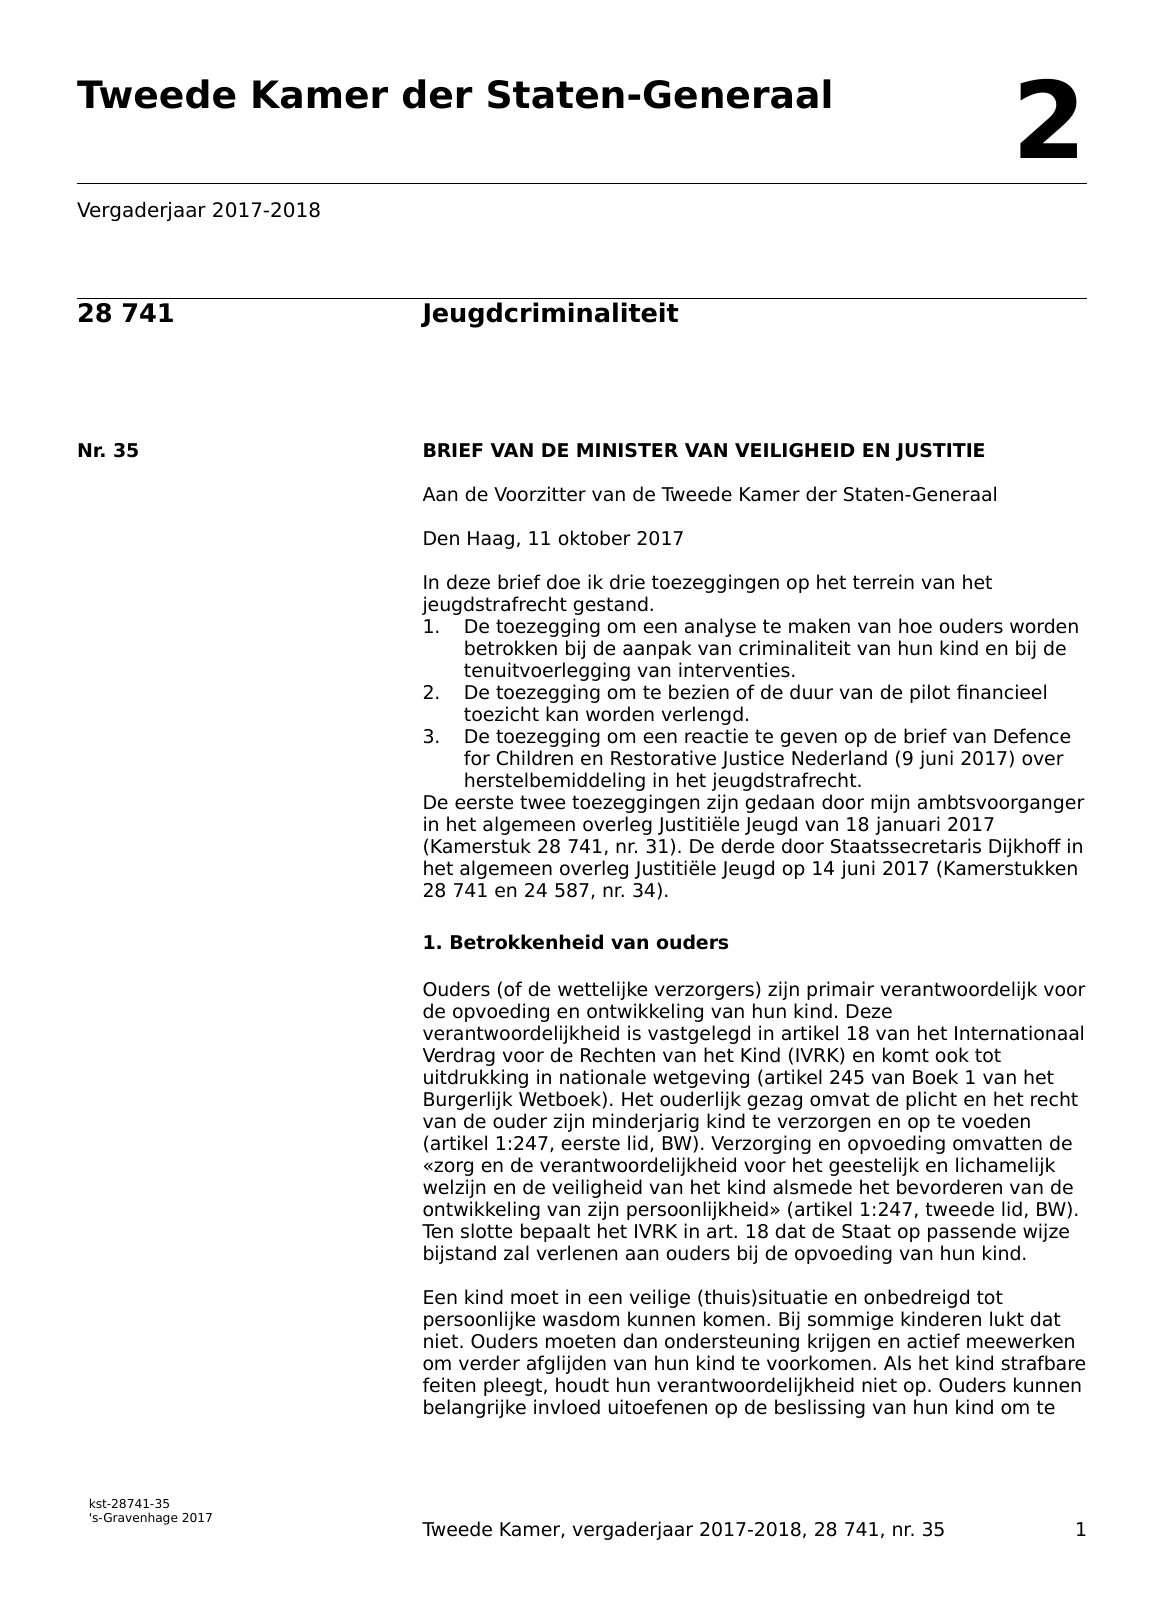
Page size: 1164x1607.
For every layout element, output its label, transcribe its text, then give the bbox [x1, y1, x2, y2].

subtitle 1. Betrokkenheid van ouders [422, 932, 1087, 954]
text In deze brief doe ik drie toezeggingen op het terrein van het jeugdstrafrecht gestand. [422, 572, 1087, 616]
table_cell Vergaderjaar 2017-2018 [77, 184, 1087, 298]
subtitle Nr. 35 BRIEF VAN DE MINISTER VAN VEILIGHEID EN JUSTITIE [77, 440, 1087, 462]
table_header Tweede Kamer der Staten-Generaal [77, 59, 886, 183]
table_header 2 [886, 59, 1087, 183]
subtitle 28 741 Jeugdcriminaliteit [77, 299, 1087, 329]
text 3. De toezegging om een reactie te geven op de brief van Defence for Children en Restorative Justice Nederland (9 juni 2017) over herstelbemiddeling in het jeugdstrafrecht. [422, 726, 1087, 792]
text Ouders (of de wettelijke verzorgers) zijn primair verantwoordelijk voor de opvoeding en ontwikkeling van hun kind. Deze verantwoordelijkheid is vastgelegd in artikel 18 van het Internationaal Verdrag voor de Rechten van het Kind (IVRK) en komt ook tot uitdrukking in nationale wetgeving (artikel 245 van Boek 1 van het Burgerlijk Wetboek). Het ouderlijk gezag omvat de plicht en het recht van de ouder zijn minderjarig kind te verzorgen en op te voeden (artikel 1:247, eerste lid, BW). Verzorging en opvoeding omvatten de «zorg en de verantwoordelijkheid voor het geestelijk en lichamelijk welzijn en de veiligheid van het kind alsmede het bevorderen van de ontwikkeling van zijn persoonlijkheid» (artikel 1:247, tweede lid, BW). Ten slotte bepaalt het IVRK in art. 18 dat de Staat op passende wijze bijstand zal verlenen aan ouders bij de opvoeding van hun kind. [422, 979, 1087, 1264]
text De eerste twee toezeggingen zijn gedaan door mijn ambtsvoorganger in het algemeen overleg Justitiële Jeugd van 18 januari 2017 (Kamerstuk 28 741, nr. 31). De derde door Staatssecretaris Dijkhoff in het algemeen overleg Justitiële Jeugd op 14 juni 2017 (Kamerstukken 28 741 en 24 587, nr. 34). [422, 792, 1087, 902]
text 1. De toezegging om een analyse te maken van hoe ouders worden betrokken bij de aanpak van criminaliteit van hun kind en bij de tenuitvoerlegging van interventies. [422, 616, 1087, 682]
text Een kind moet in een veilige (thuis)situatie en onbedreigd tot persoonlijke wasdom kunnen komen. Bij sommige kinderen lukt dat niet. Ouders moeten dan ondersteuning krijgen en actief meewerken om verder afglijden van hun kind te voorkomen. Als het kind strafbare feiten pleegt, houdt hun verantwoordelijkheid niet op. Ouders kunnen belangrijke invloed uitoefenen op de beslissing van hun kind om te [422, 1287, 1087, 1419]
text kst-28741-35 [88, 1497, 323, 1511]
text Aan de Voorzitter van de Tweede Kamer der Staten-Generaal [422, 484, 1087, 506]
text 's-Gravenhage 2017 [88, 1511, 323, 1525]
text Den Haag, 11 oktober 2017 [422, 528, 1087, 550]
text 2. De toezegging om te bezien of de duur van de pilot financieel toezicht kan worden verlengd. [422, 682, 1087, 726]
